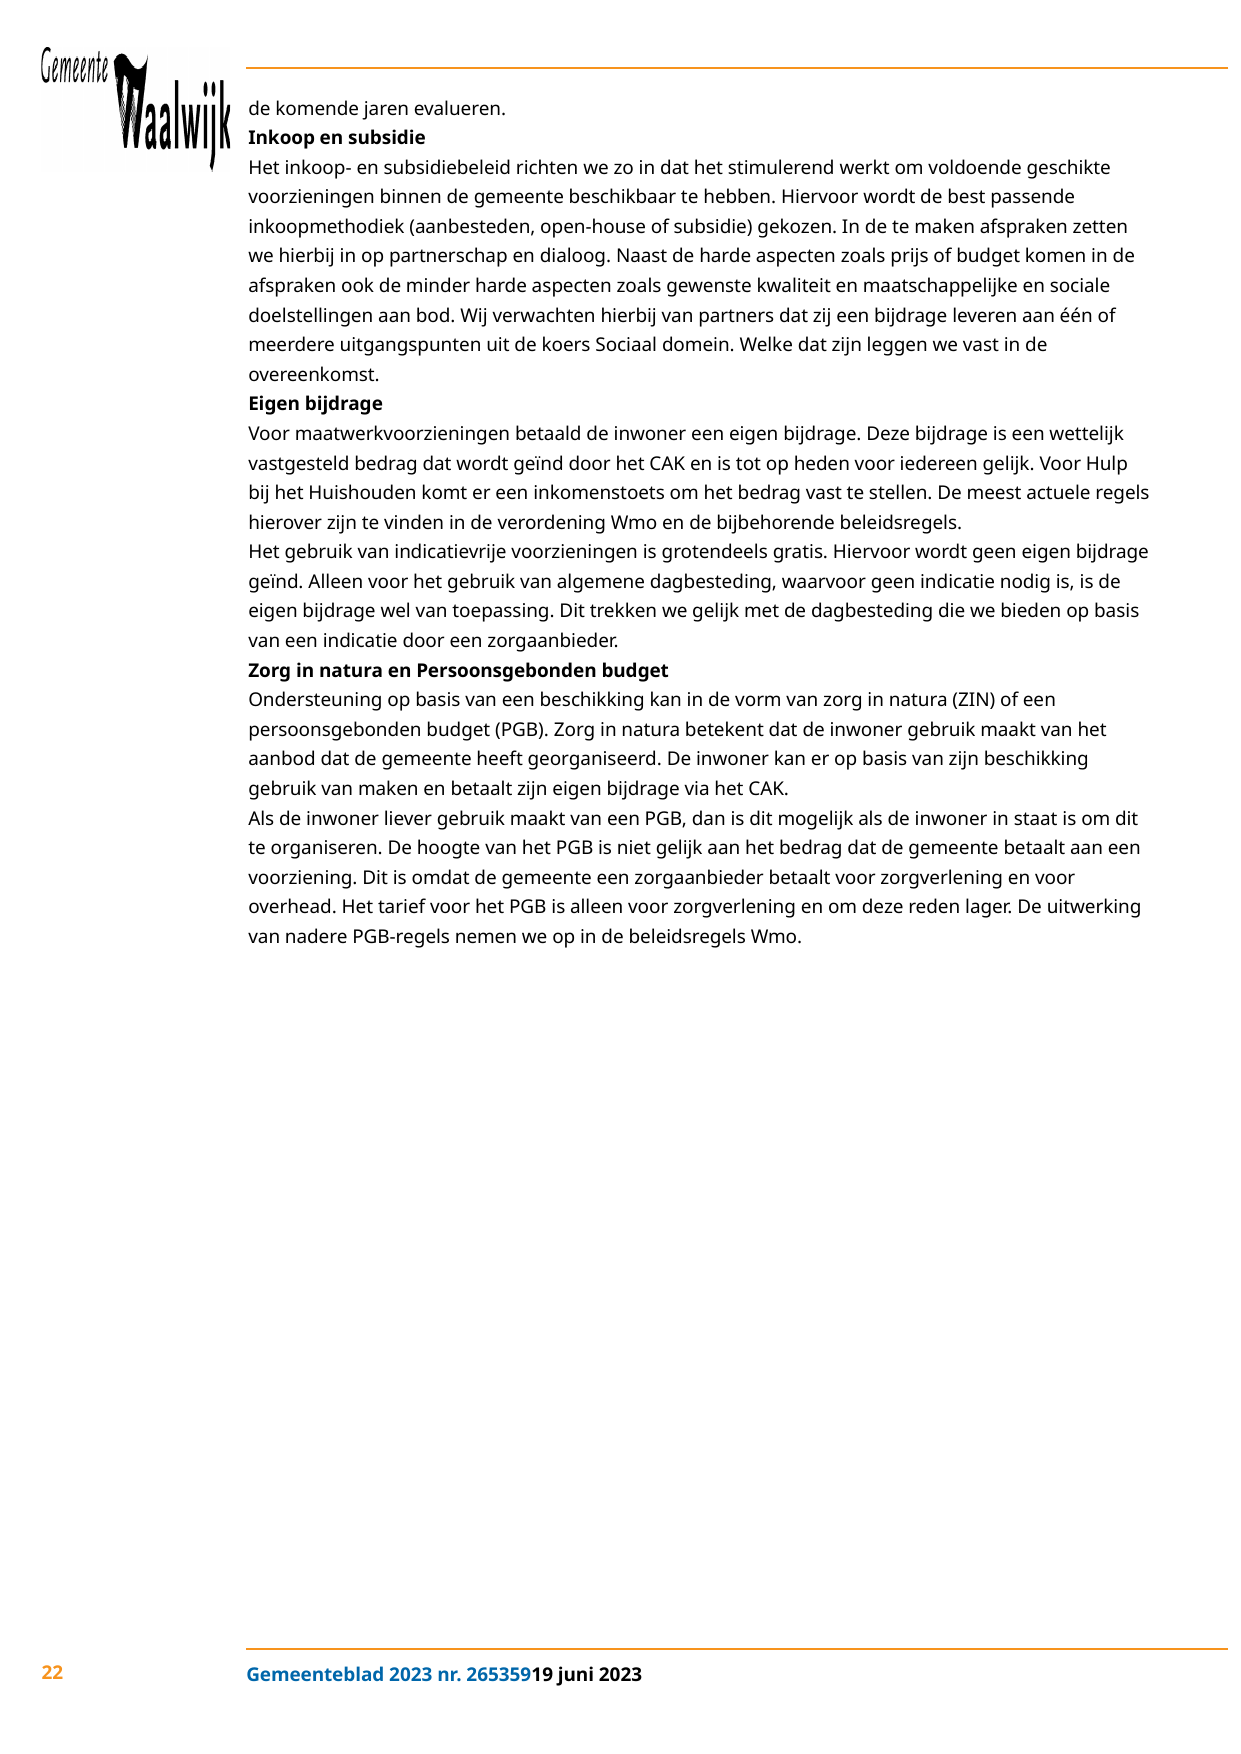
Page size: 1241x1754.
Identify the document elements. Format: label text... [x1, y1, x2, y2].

text Inkoop en subsidie [248, 124, 1152, 150]
text Het gebruik van indicatievrije voorzieningen is grotendeels gratis. Hiervoor wordt geen eigen bijdrage geïnd. Alleen voor het gebruik van algemene dagbesteding, waarvoor geen indicatie nodig is, is de eigen bijdrage wel van toepassing. Dit trekken we gelijk met de dagbesteding die we bieden op basis van een indicatie door een zorgaanbieder. [248, 538, 1152, 653]
text Zorg in natura en Persoonsgebonden budget [248, 657, 1152, 683]
text Ondersteuning op basis van een beschikking kan in de vorm van zorg in natura (ZIN) of een persoonsgebonden budget (PGB). Zorg in natura betekent dat de inwoner gebruik maakt van het aanbod dat de gemeente heeft georganiseerd. De inwoner kan er op basis van zijn beschikking gebruik van maken en betaalt zijn eigen bijdrage via het CAK. [248, 686, 1152, 801]
picture [41, 47, 231, 172]
text de komende jaren evalueren. [248, 95, 1152, 121]
text Het inkoop- en subsidiebeleid richten we zo in dat het stimulerend werkt om voldoende geschikte voorzieningen binnen de gemeente beschikbaar te hebben. Hiervoor wordt de best passende inkoopmethodiek (aanbesteden, open-house of subsidie) gekozen. In de te maken afspraken zetten we hierbij in op partnerschap en dialoog. Naast de harde aspecten zoals prijs of budget komen in de afspraken ook de minder harde aspecten zoals gewenste kwaliteit en maatschappelijke en sociale doelstellingen aan bod. Wij verwachten hierbij van partners dat zij een bijdrage leveren aan één of meerdere uitgangspunten uit de koers Sociaal domein. Welke dat zijn leggen we vast in de overeenkomst. [248, 154, 1152, 387]
text Voor maatwerkvoorzieningen betaald de inwoner een eigen bijdrage. Deze bijdrage is een wettelijk vastgesteld bedrag dat wordt geïnd door het CAK en is tot op heden voor iedereen gelijk. Voor Hulp bij het Huishouden komt er een inkomenstoets om het bedrag vast te stellen. De meest actuele regels hierover zijn te vinden in de verordening Wmo en de bijbehorende beleidsregels. [248, 420, 1152, 535]
text Eigen bijdrage [248, 391, 1152, 416]
text Als de inwoner liever gebruik maakt van een PGB, dan is dit mogelijk als de inwoner in staat is om dit te organiseren. De hoogte van het PGB is niet gelijk aan het bedrag dat de gemeente betaalt aan een voorziening. Dit is omdat de gemeente een zorgaanbieder betaalt voor zorgverlening en voor overhead. Het tarief voor het PGB is alleen voor zorgverlening en om deze reden lager. De uitwerking van nadere PGB-regels nemen we op in de beleidsregels Wmo. [248, 805, 1152, 949]
